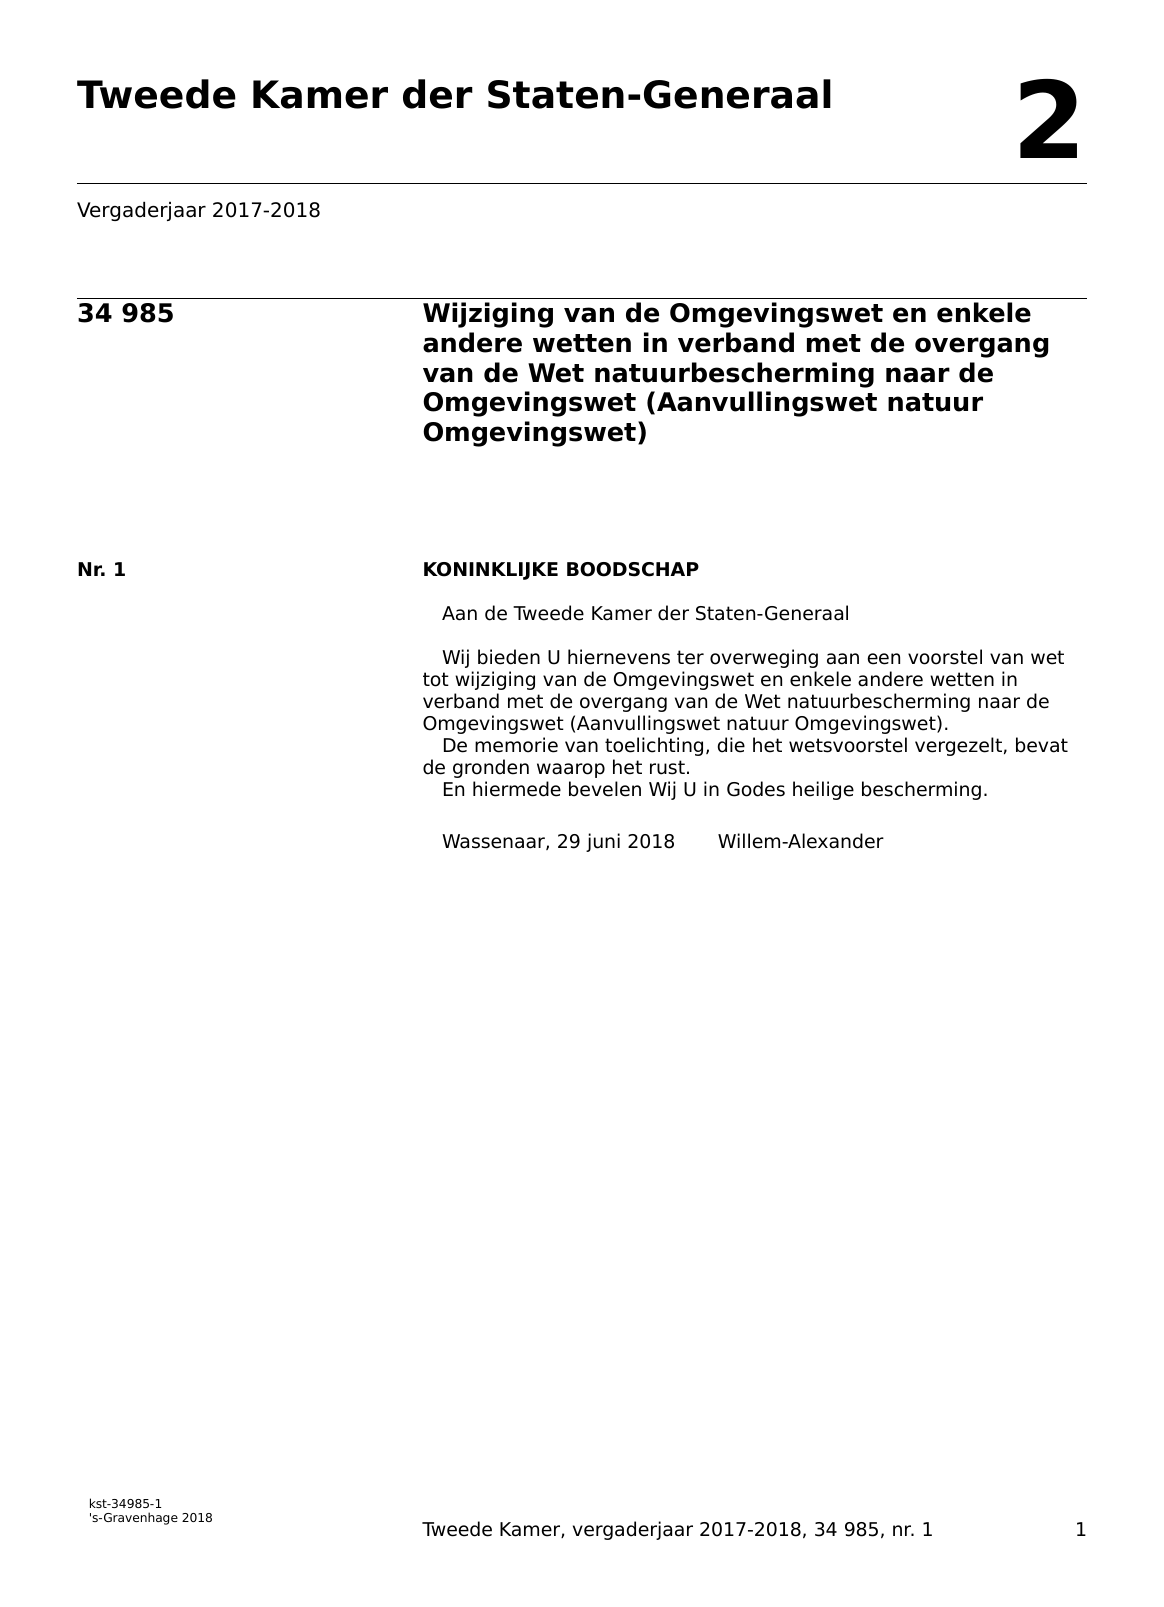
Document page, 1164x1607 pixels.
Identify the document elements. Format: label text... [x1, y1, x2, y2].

text Wij bieden U hiernevens ter overweging aan een voorstel van wet tot wijziging van de Omgevingswet en enkele andere wetten in verband met de overgang van de Wet natuurbescherming naar de Omgevingswet (Aanvullingswet natuur Omgevingswet). [422, 647, 1087, 735]
table_header Tweede Kamer der Staten-Generaal [77, 59, 886, 183]
text En hiermede bevelen Wij U in Godes heilige bescherming. [422, 779, 1087, 801]
text Wassenaar, 29 juni 2018 Willem-Alexander [422, 831, 1087, 853]
text De memorie van toelichting, die het wetsvoorstel vergezelt, bevat de gronden waarop het rust. [422, 735, 1087, 779]
table_cell Vergaderjaar 2017-2018 [77, 184, 1087, 298]
text kst-34985-1 [88, 1497, 323, 1511]
text 's-Gravenhage 2018 [88, 1511, 323, 1525]
subtitle 34 985 Wijziging van de Omgevingswet en enkele andere wetten in verband met de overgang van de Wet natuurbescherming naar de Omgevingswet (Aanvullingswet natuur Omgevingswet) [77, 299, 1087, 447]
subtitle Nr. 1 KONINKLIJKE BOODSCHAP [77, 558, 1087, 580]
text Aan de Tweede Kamer der Staten-Generaal [422, 603, 1087, 624]
table_header 2 [886, 59, 1087, 183]
